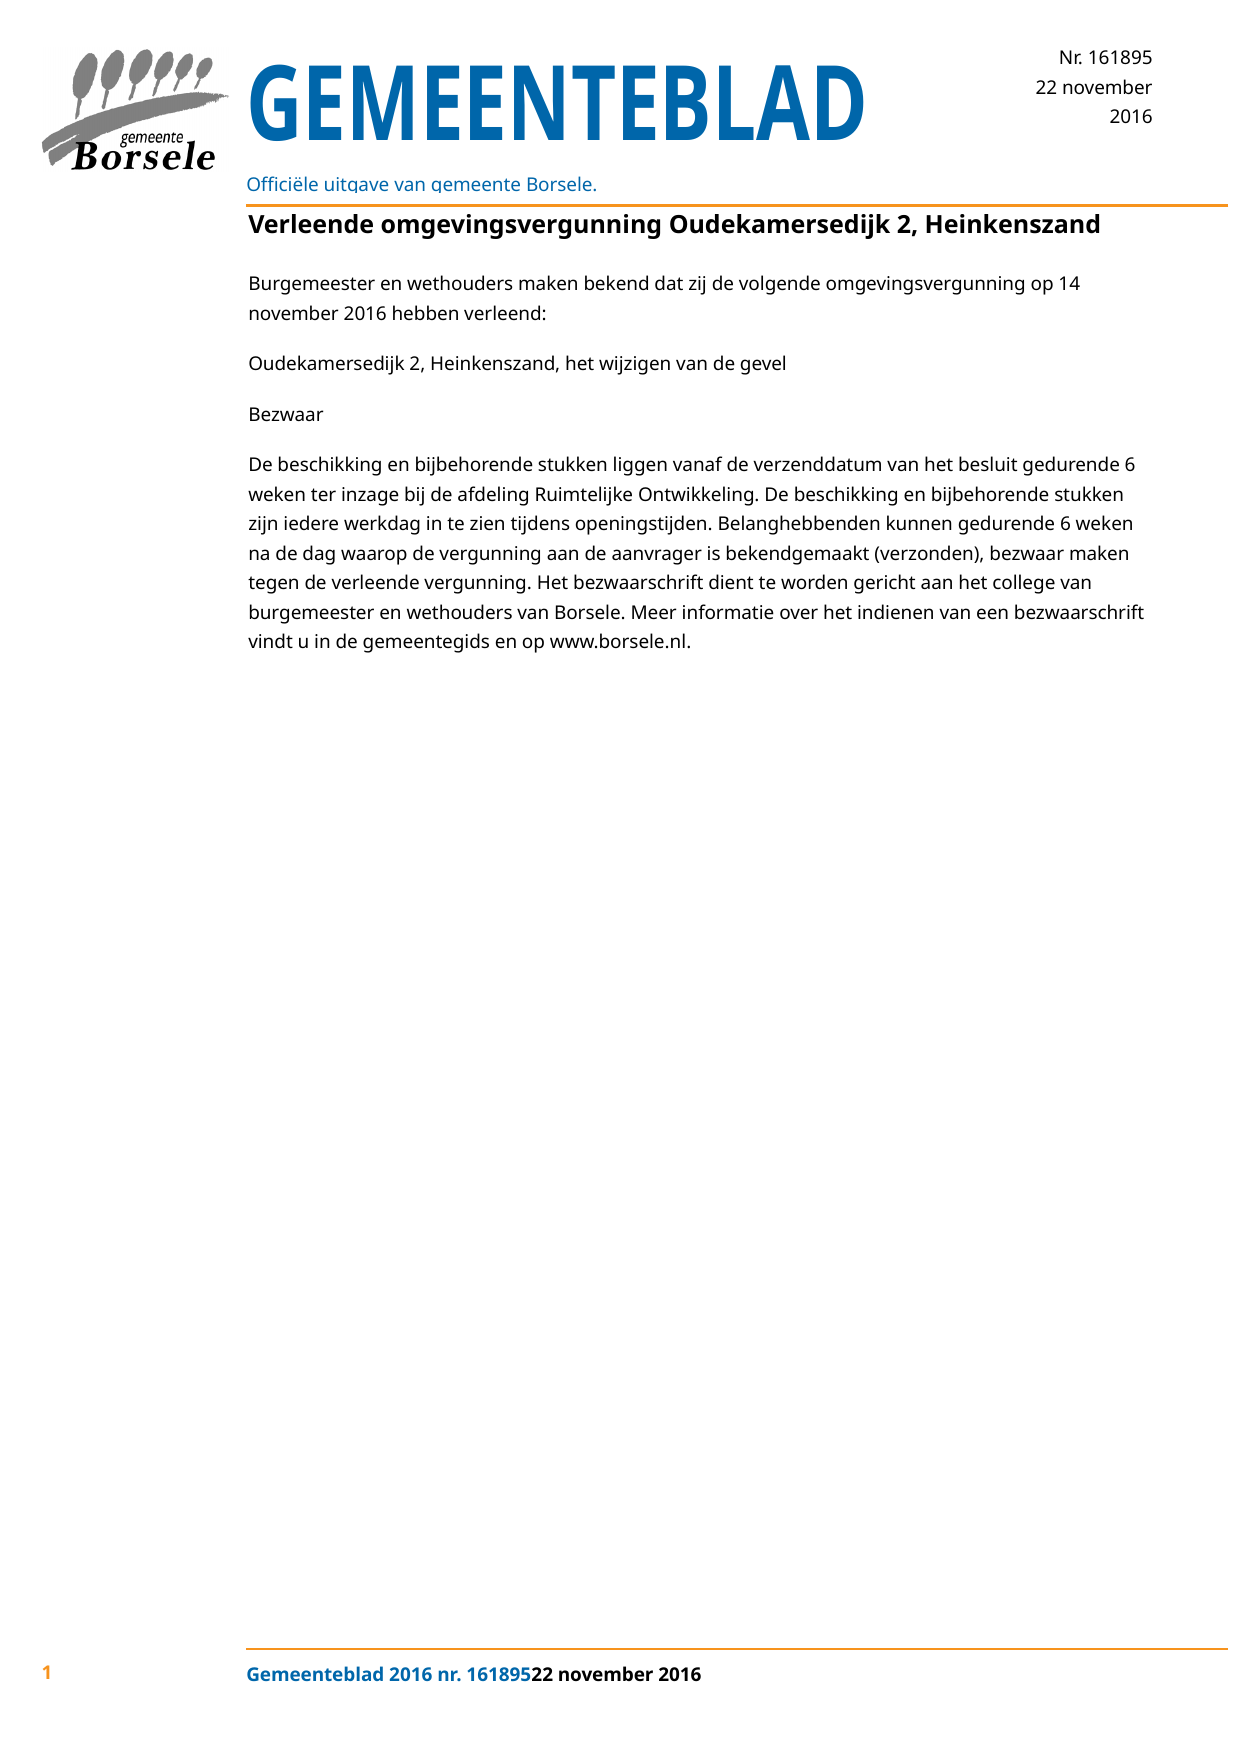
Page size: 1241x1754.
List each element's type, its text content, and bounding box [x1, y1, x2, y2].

text Verleende omgevingsvergunning Oudekamersedijk 2, Heinkenszand [248, 207, 1152, 241]
picture [41, 47, 231, 172]
text Oudekamersedijk 2, Heinkenszand, het wijzigen van de gevel [248, 350, 1152, 376]
text De beschikking en bijbehorende stukken liggen vanaf de verzenddatum van het besluit gedurende 6 weken ter inzage bij de afdeling Ruimtelijke Ontwikkeling. De beschikking en bijbehorende stukken zijn iedere werkdag in te zien tijdens openingstijden. Belanghebbenden kunnen gedurende 6 weken na de dag waarop de vergunning aan de aanvrager is bekendgemaakt (verzonden), bezwaar maken tegen de verleende vergunning. Het bezwaarschrift dient te worden gericht aan het college van burgemeester en wethouders van Borsele. Meer informatie over het indienen van een bezwaarschrift vindt u in de gemeentegids en op www.borsele.nl. [248, 451, 1152, 654]
text Bezwaar [248, 401, 1152, 426]
text Burgemeester en wethouders maken bekend dat zij de volgende omgevingsvergunning op 14 november 2016 hebben verleend: [248, 270, 1152, 326]
